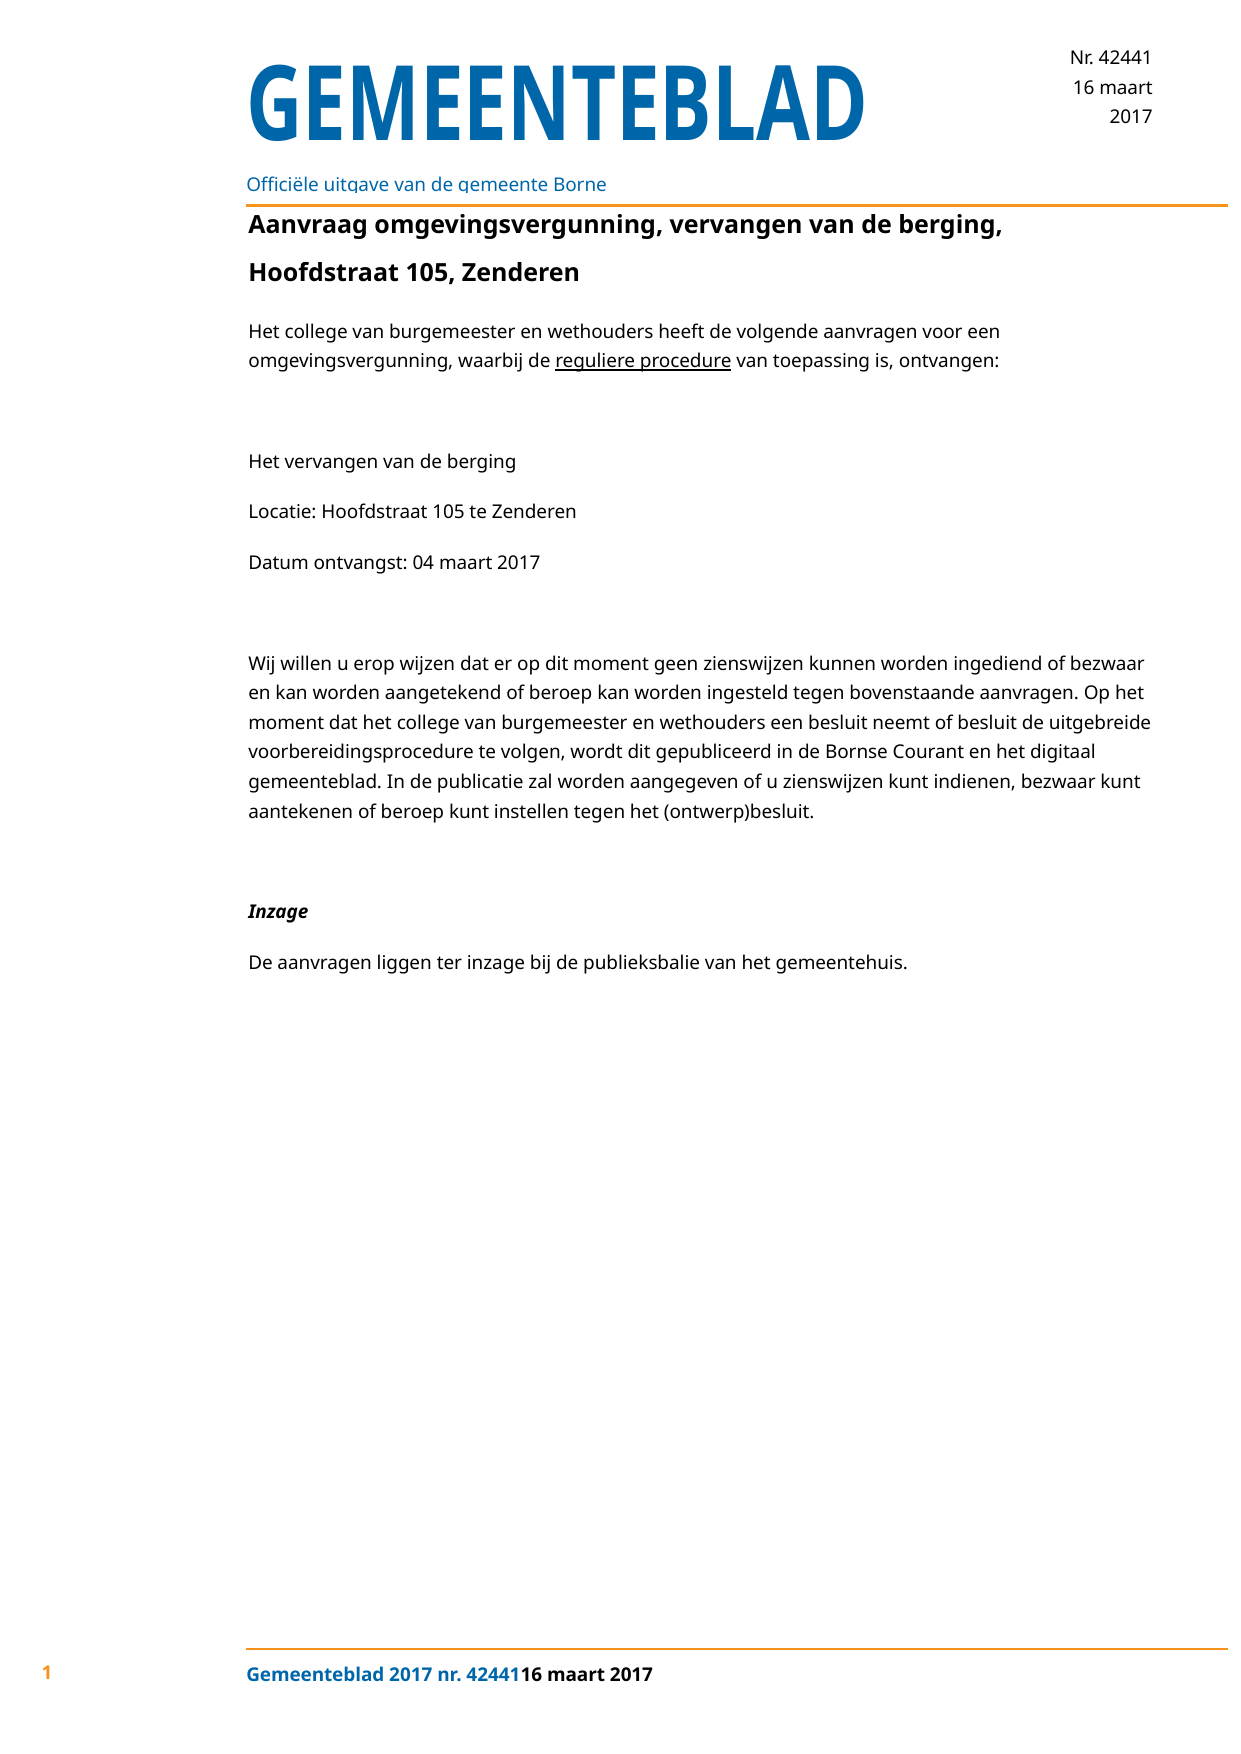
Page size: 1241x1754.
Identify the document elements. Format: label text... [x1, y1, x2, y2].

text Locatie: Hoofdstraat 105 te Zenderen [248, 499, 1152, 524]
text Aanvraag omgevingsvergunning, vervangen van de berging, Hoofdstraat 105, Zenderen [248, 207, 1152, 288]
text Wij willen u erop wijzen dat er op dit moment geen zienswijzen kunnen worden ingediend of bezwaar en kan worden aangetekend of beroep kan worden ingesteld tegen bovenstaande aanvragen. Op het moment dat het college van burgemeester en wethouders een besluit neemt of besluit de uitgebreide voorbereidingsprocedure te volgen, wordt dit gepubliceerd in de Bornse Courant en het digitaal gemeenteblad. In de publicatie zal worden aangegeven of u zienswijzen kunt indienen, bezwaar kunt aantekenen of beroep kunt instellen tegen het (ontwerp)besluit. [248, 650, 1152, 824]
text Inzage [248, 899, 1152, 924]
text De aanvragen liggen ter inzage bij de publieksbalie van het gemeentehuis. [248, 949, 1152, 975]
text Het college van burgemeester en wethouders heeft de volgende aanvragen voor een omgevingsvergunning, waarbij de reguliere procedure van toepassing is, ontvangen: [248, 318, 1152, 373]
picture [41, 47, 231, 172]
text Datum ontvangst: 04 maart 2017 [248, 549, 1152, 575]
text Het vervangen van de berging [248, 448, 1152, 474]
